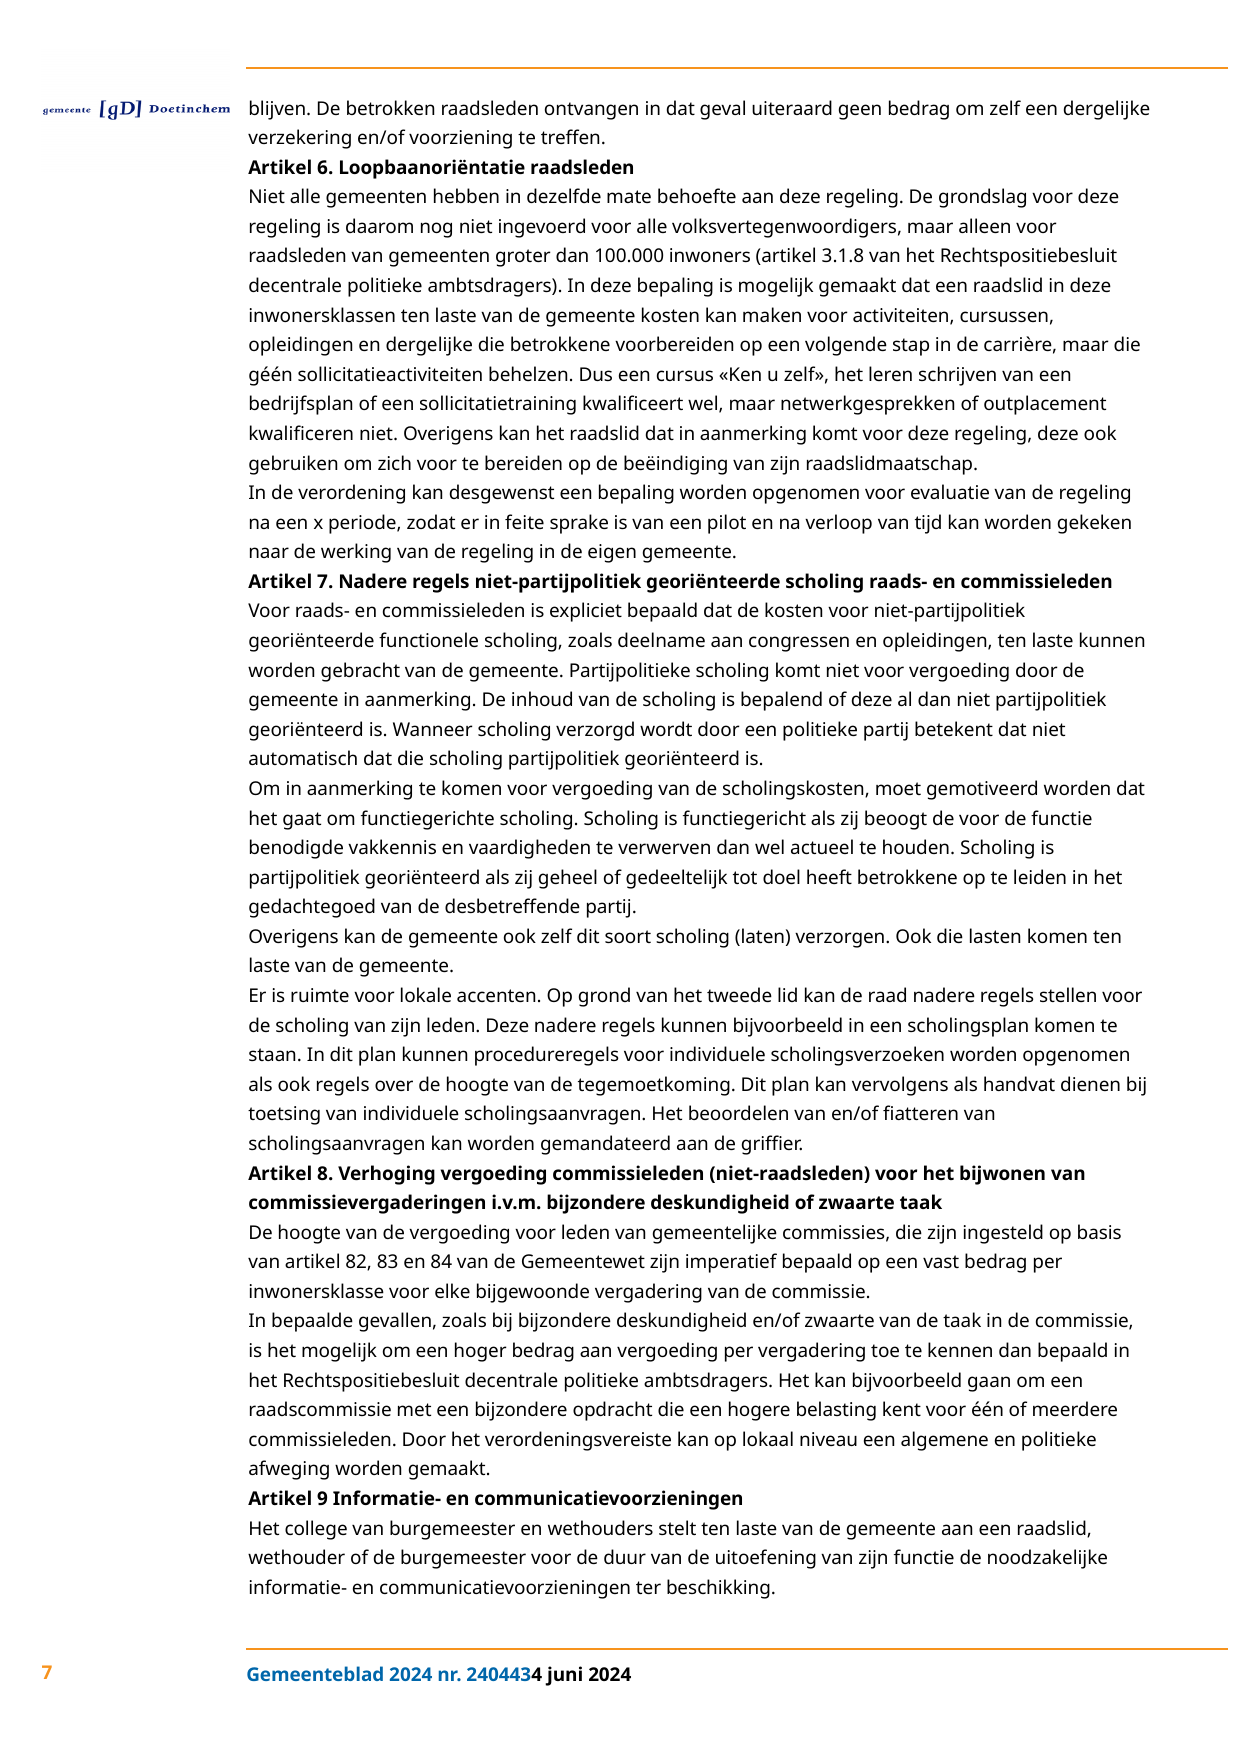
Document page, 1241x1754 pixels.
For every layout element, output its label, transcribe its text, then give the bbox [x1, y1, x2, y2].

text Artikel 9 Informatie- en communicatievoorzieningen [248, 1485, 1152, 1511]
text Er is ruimte voor lokale accenten. Op grond van het tweede lid kan de raad nadere regels stellen voor de scholing van zijn leden. Deze nadere regels kunnen bijvoorbeeld in een scholingsplan komen te staan. In dit plan kunnen procedureregels voor individuele scholingsverzoeken worden opgenomen als ook regels over de hoogte van de tegemoetkoming. Dit plan kan vervolgens als handvat dienen bij toetsing van individuele scholingsaanvragen. Het beoordelen van en/of fiatteren van scholingsaanvragen kan worden gemandateerd aan de griffier. [248, 982, 1152, 1156]
text In bepaalde gevallen, zoals bij bijzondere deskundigheid en/of zwaarte van de taak in de commissie, is het mogelijk om een hoger bedrag aan vergoeding per vergadering toe te kennen dan bepaald in het Rechtspositiebesluit decentrale politieke ambtsdragers. Het kan bijvoorbeeld gaan om een raadscommissie met een bijzondere opdracht die een hogere belasting kent voor één of meerdere commissieleden. Door het verordeningsvereiste kan op lokaal niveau een algemene en politieke afweging worden gemaakt. [248, 1308, 1152, 1481]
text In de verordening kan desgewenst een bepaling worden opgenomen voor evaluatie van de regeling na een x periode, zodat er in feite sprake is van een pilot en na verloop van tijd kan worden gekeken naar de werking van de regeling in de eigen gemeente. [248, 479, 1152, 564]
text Om in aanmerking te komen voor vergoeding van de scholingskosten, moet gemotiveerd worden dat het gaat om functiegerichte scholing. Scholing is functiegericht als zij beoogt de voor de functie benodigde vakkennis en vaardigheden te verwerven dan wel actueel te houden. Scholing is partijpolitiek georiënteerd als zij geheel of gedeeltelijk tot doel heeft betrokkene op te leiden in het gedachtegoed van de desbetreffende partij. [248, 775, 1152, 919]
text Overigens kan de gemeente ook zelf dit soort scholing (laten) verzorgen. Ook die lasten komen ten laste van de gemeente. [248, 923, 1152, 978]
text Niet alle gemeenten hebben in dezelfde mate behoefte aan deze regeling. De grondslag voor deze regeling is daarom nog niet ingevoerd voor alle volksvertegenwoordigers, maar alleen voor raadsleden van gemeenten groter dan 100.000 inwoners (artikel 3.1.8 van het Rechtspositiebesluit decentrale politieke ambtsdragers). In deze bepaling is mogelijk gemaakt dat een raadslid in deze inwonersklassen ten laste van de gemeente kosten kan maken voor activiteiten, cursussen, opleidingen en dergelijke die betrokkene voorbereiden op een volgende stap in de carrière, maar die géén sollicitatieactiviteiten behelzen. Dus een cursus «Ken u zelf», het leren schrijven van een bedrijfsplan of een sollicitatietraining kwalificeert wel, maar netwerkgesprekken of outplacement kwalificeren niet. Overigens kan het raadslid dat in aanmerking komt voor deze regeling, deze ook gebruiken om zich voor te bereiden op de beëindiging van zijn raadslidmaatschap. [248, 183, 1152, 476]
text Artikel 7. Nadere regels niet-partijpolitiek georiënteerde scholing raads- en commissieleden [248, 568, 1152, 594]
text Artikel 8. Verhoging vergoeding commissieleden (niet-raadsleden) voor het bijwonen van commissievergaderingen i.v.m. bijzondere deskundigheid of zwaarte taak [248, 1160, 1152, 1215]
text Voor raads- en commissieleden is expliciet bepaald dat de kosten voor niet-partijpolitiek georiënteerde functionele scholing, zoals deelname aan congressen en opleidingen, ten laste kunnen worden gebracht van de gemeente. Partijpolitieke scholing komt niet voor vergoeding door de gemeente in aanmerking. De inhoud van de scholing is bepalend of deze al dan niet partijpolitiek georiënteerd is. Wanneer scholing verzorgd wordt door een politieke partij betekent dat niet automatisch dat die scholing partijpolitiek georiënteerd is. [248, 598, 1152, 771]
text blijven. De betrokken raadsleden ontvangen in dat geval uiteraard geen bedrag om zelf een dergelijke verzekering en/of voorziening te treffen. [248, 95, 1152, 150]
picture [41, 47, 231, 172]
text Artikel 6. Loopbaanoriëntatie raadsleden [248, 154, 1152, 180]
text Het college van burgemeester en wethouders stelt ten laste van de gemeente aan een raadslid, wethouder of de burgemeester voor de duur van de uitoefening van zijn functie de noodzakelijke informatie- en communicatievoorzieningen ter beschikking. [248, 1515, 1152, 1600]
text De hoogte van de vergoeding voor leden van gemeentelijke commissies, die zijn ingesteld op basis van artikel 82, 83 en 84 van de Gemeentewet zijn imperatief bepaald op een vast bedrag per inwonersklasse voor elke bijgewoonde vergadering van de commissie. [248, 1219, 1152, 1304]
